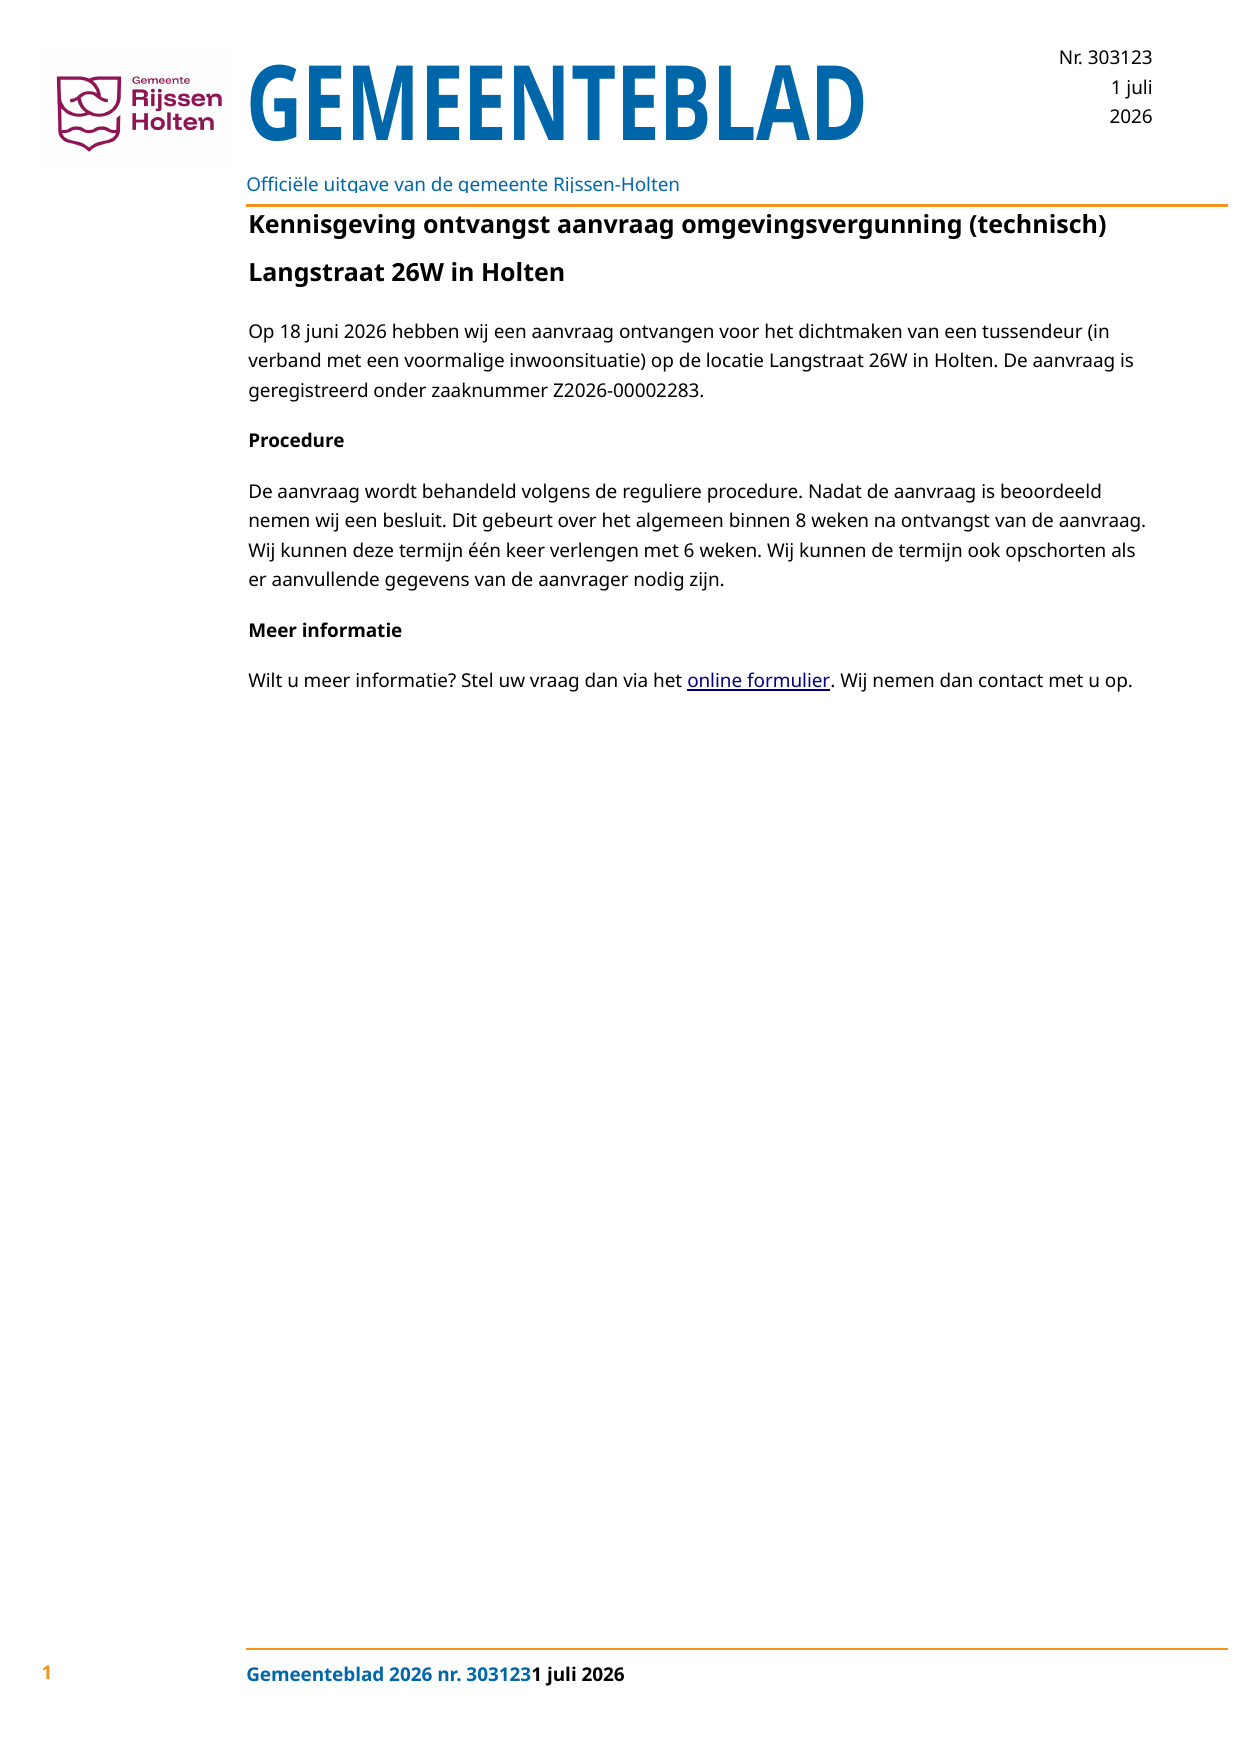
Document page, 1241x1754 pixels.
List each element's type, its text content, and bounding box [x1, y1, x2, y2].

text Wilt u meer informatie? Stel uw vraag dan via het online formulier. Wij nemen dan contact met u op. [248, 667, 1152, 693]
text Op 18 juni 2026 hebben wij een aanvraag ontvangen voor het dichtmaken van een tussendeur (in verband met een voormalige inwoonsituatie) op de locatie Langstraat 26W in Holten. De aanvraag is geregistreerd onder zaaknummer Z2026-00002283. [248, 318, 1152, 403]
text Kennisgeving ontvangst aanvraag omgevingsvergunning (technisch) Langstraat 26W in Holten [248, 207, 1152, 288]
picture [41, 47, 231, 172]
text Procedure [248, 427, 1152, 453]
text De aanvraag wordt behandeld volgens de reguliere procedure. Nadat de aanvraag is beoordeeld nemen wij een besluit. Dit gebeurt over het algemeen binnen 8 weken na ontvangst van de aanvraag. Wij kunnen deze termijn één keer verlengen met 6 weken. Wij kunnen de termijn ook opschorten als er aanvullende gegevens van de aanvrager nodig zijn. [248, 478, 1152, 592]
text Meer informatie [248, 617, 1152, 643]
